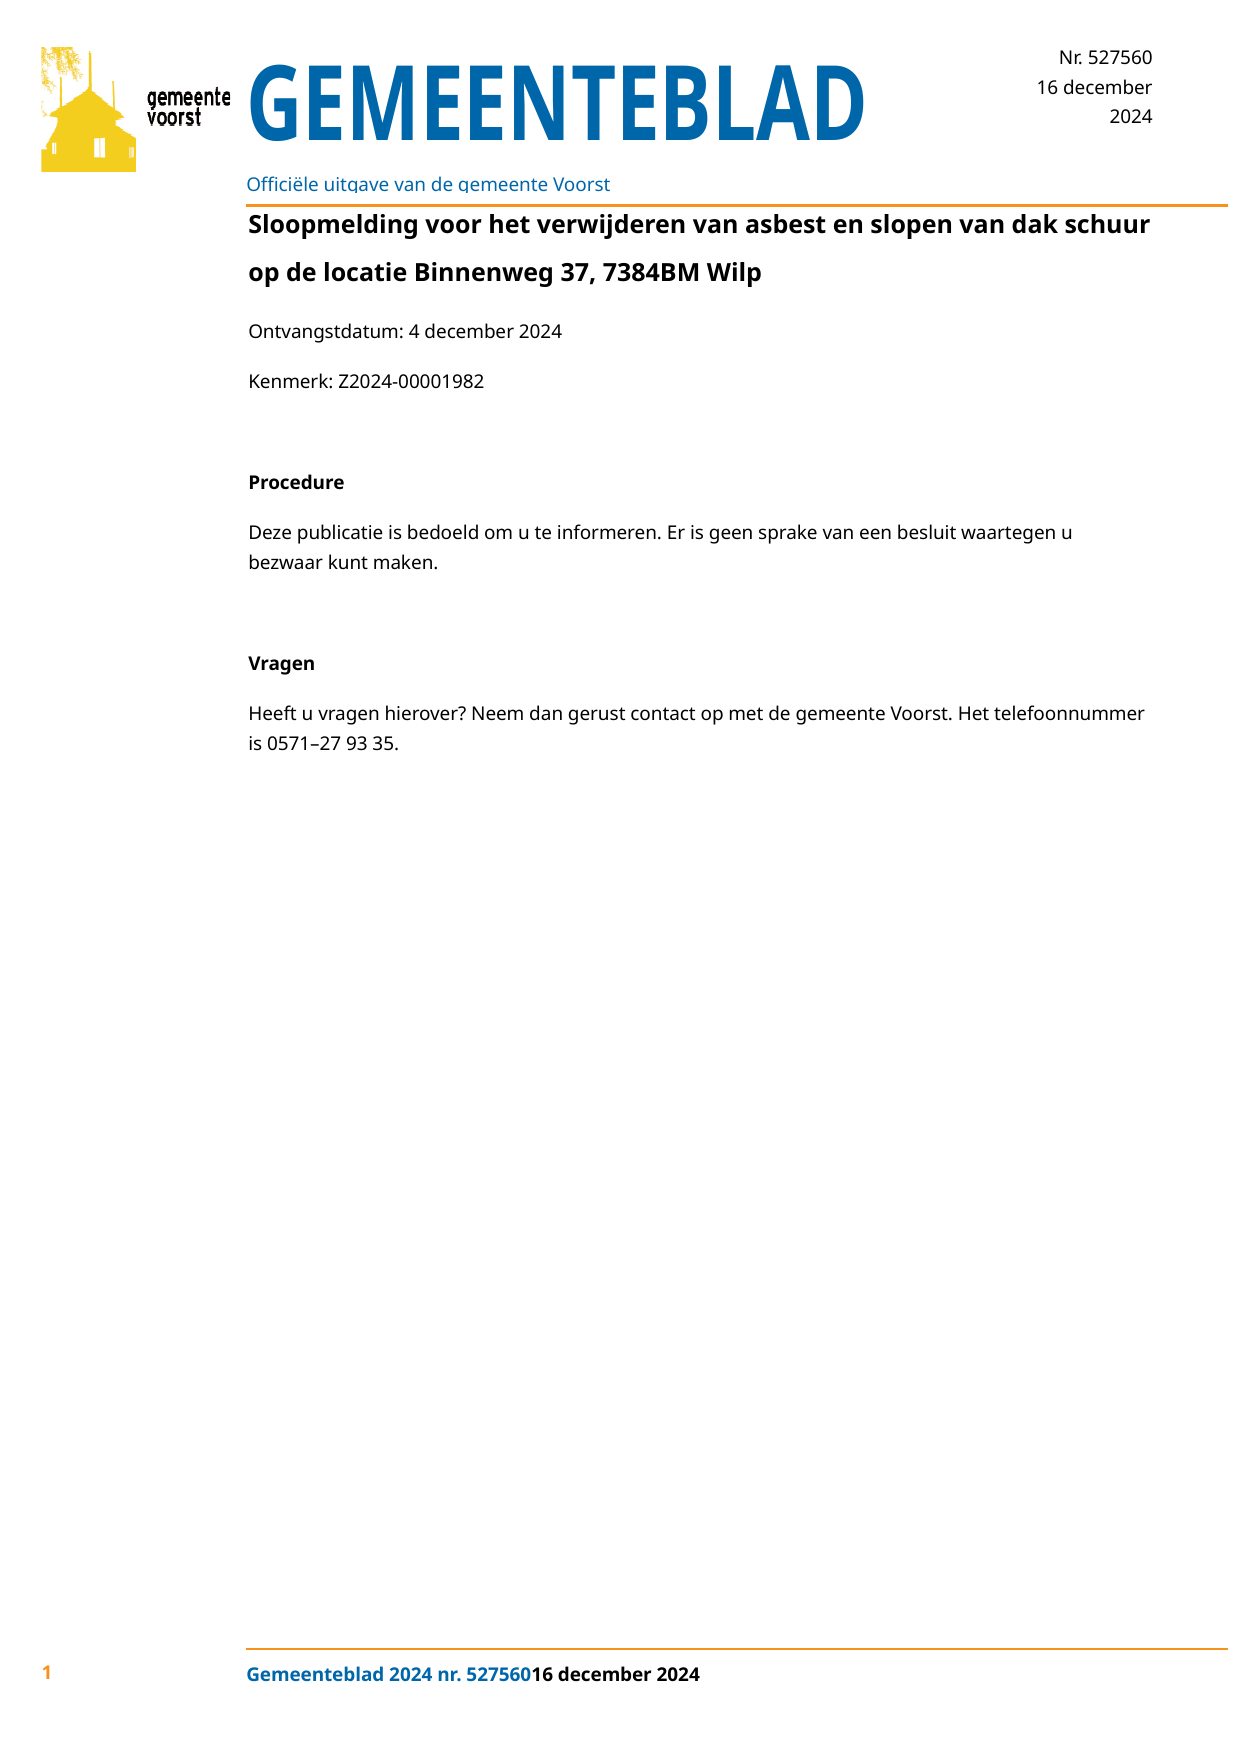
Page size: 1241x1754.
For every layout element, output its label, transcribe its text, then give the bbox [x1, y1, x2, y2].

text Sloopmelding voor het verwijderen van asbest en slopen van dak schuur op de locatie Binnenweg 37, 7384BM Wilp [248, 207, 1152, 288]
text Vragen [248, 650, 1152, 676]
picture [41, 47, 231, 172]
text Procedure [248, 469, 1152, 495]
text Kenmerk: Z2024-00001982 [248, 368, 1152, 394]
text Ontvangstdatum: 4 december 2024 [248, 318, 1152, 344]
text Deze publicatie is bedoeld om u te informeren. Er is geen sprake van een besluit waartegen u bezwaar kunt maken. [248, 519, 1152, 575]
text Heeft u vragen hierover? Neem dan gerust contact op met de gemeente Voorst. Het telefoonnummer is 0571–27 93 35. [248, 700, 1152, 756]
